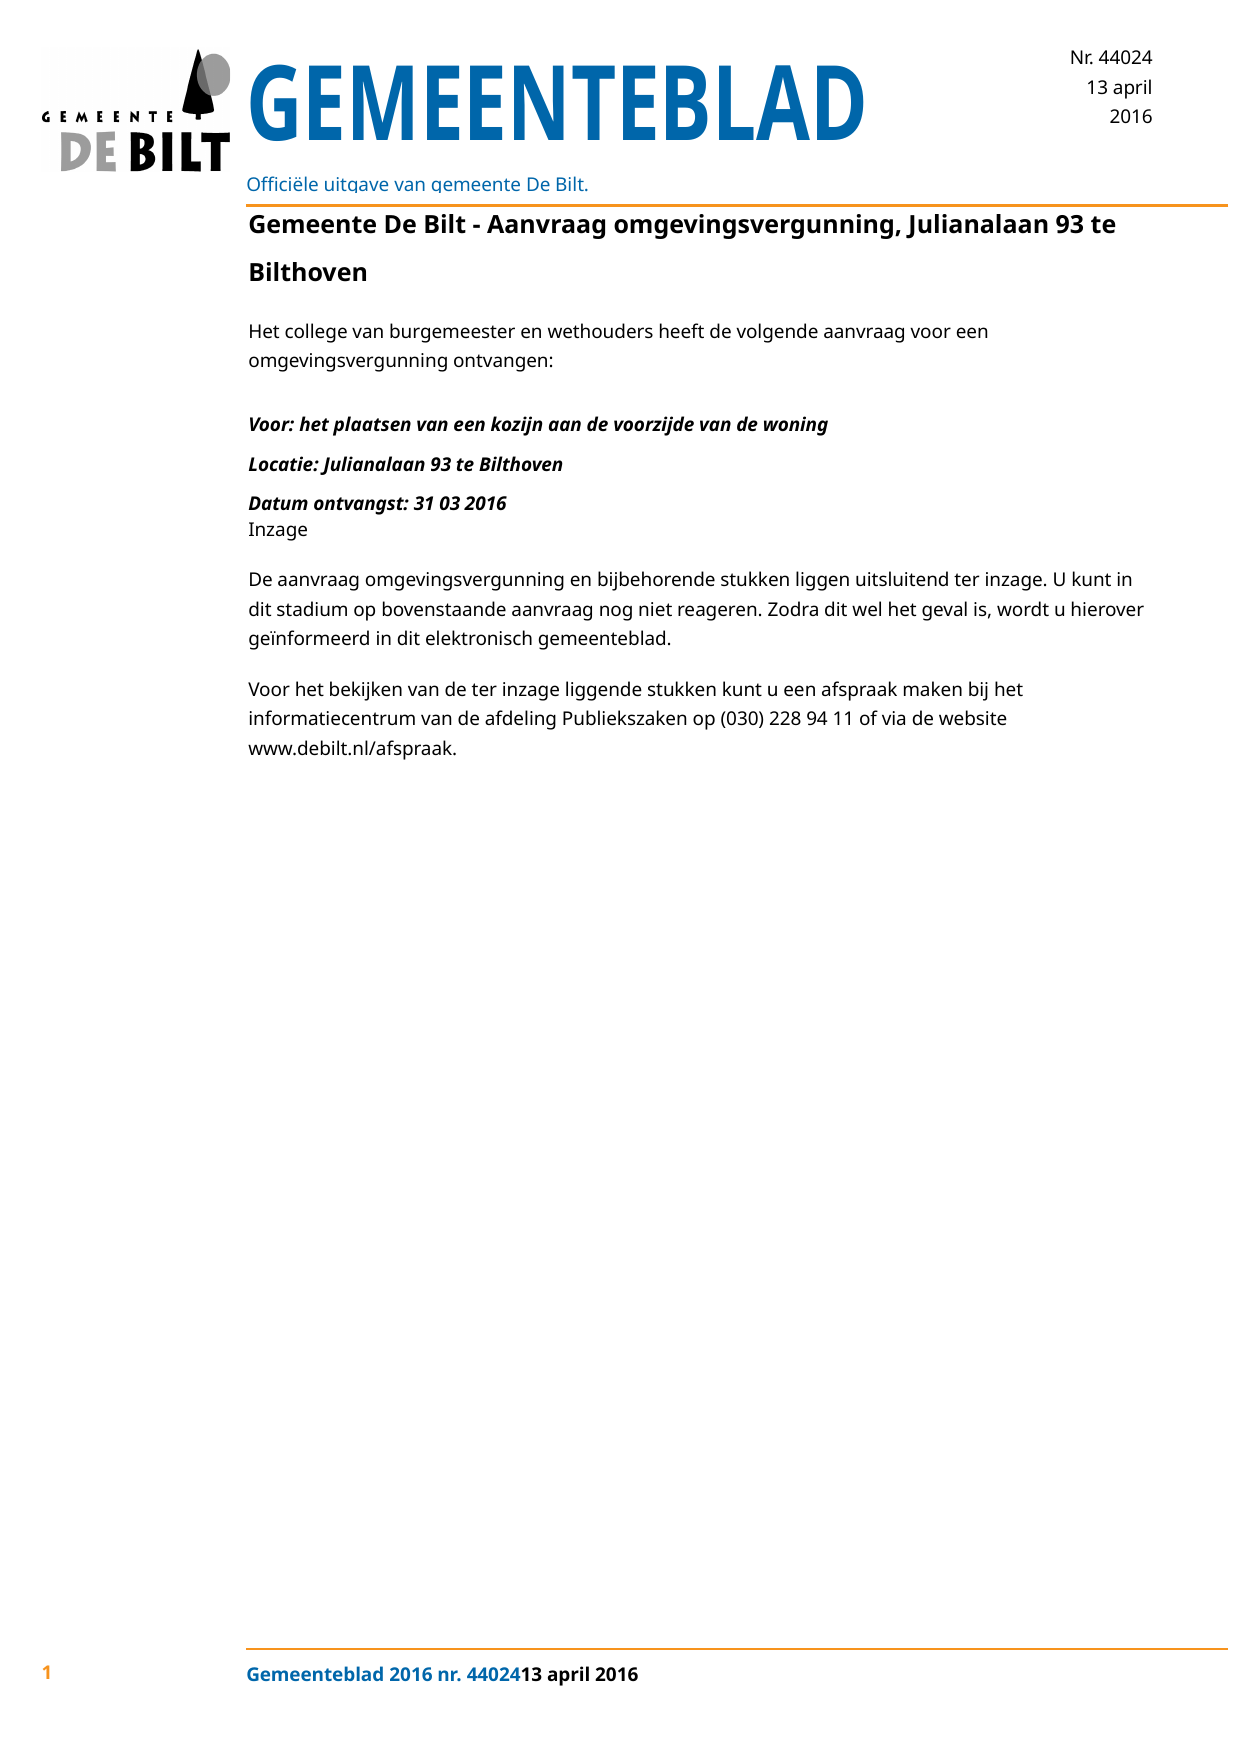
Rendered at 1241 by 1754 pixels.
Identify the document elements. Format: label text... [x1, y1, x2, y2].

text Voor: het plaatsen van een kozijn aan de voorzijde van de woning [248, 411, 1152, 437]
picture [41, 47, 231, 172]
text Locatie: Julianalaan 93 te Bilthoven [248, 451, 1152, 476]
text Gemeente De Bilt - Aanvraag omgevingsvergunning, Julianalaan 93 te Bilthoven [248, 207, 1152, 288]
text De aanvraag omgevingsvergunning en bijbehorende stukken liggen uitsluitend ter inzage. U kunt in dit stadium op bovenstaande aanvraag nog niet reageren. Zodra dit wel het geval is, wordt u hierover geïnformeerd in dit elektronisch gemeenteblad. [248, 566, 1152, 651]
text Datum ontvangst: 31 03 2016 [248, 490, 1152, 516]
text Voor het bekijken van de ter inzage liggende stukken kunt u een afspraak maken bij het informatiecentrum van de afdeling Publiekszaken op (030) 228 94 11 of via de website www.debilt.nl/afspraak. [248, 676, 1152, 761]
text Het college van burgemeester en wethouders heeft de volgende aanvraag voor een omgevingsvergunning ontvangen: [248, 318, 1152, 373]
text Inzage [248, 516, 1152, 541]
